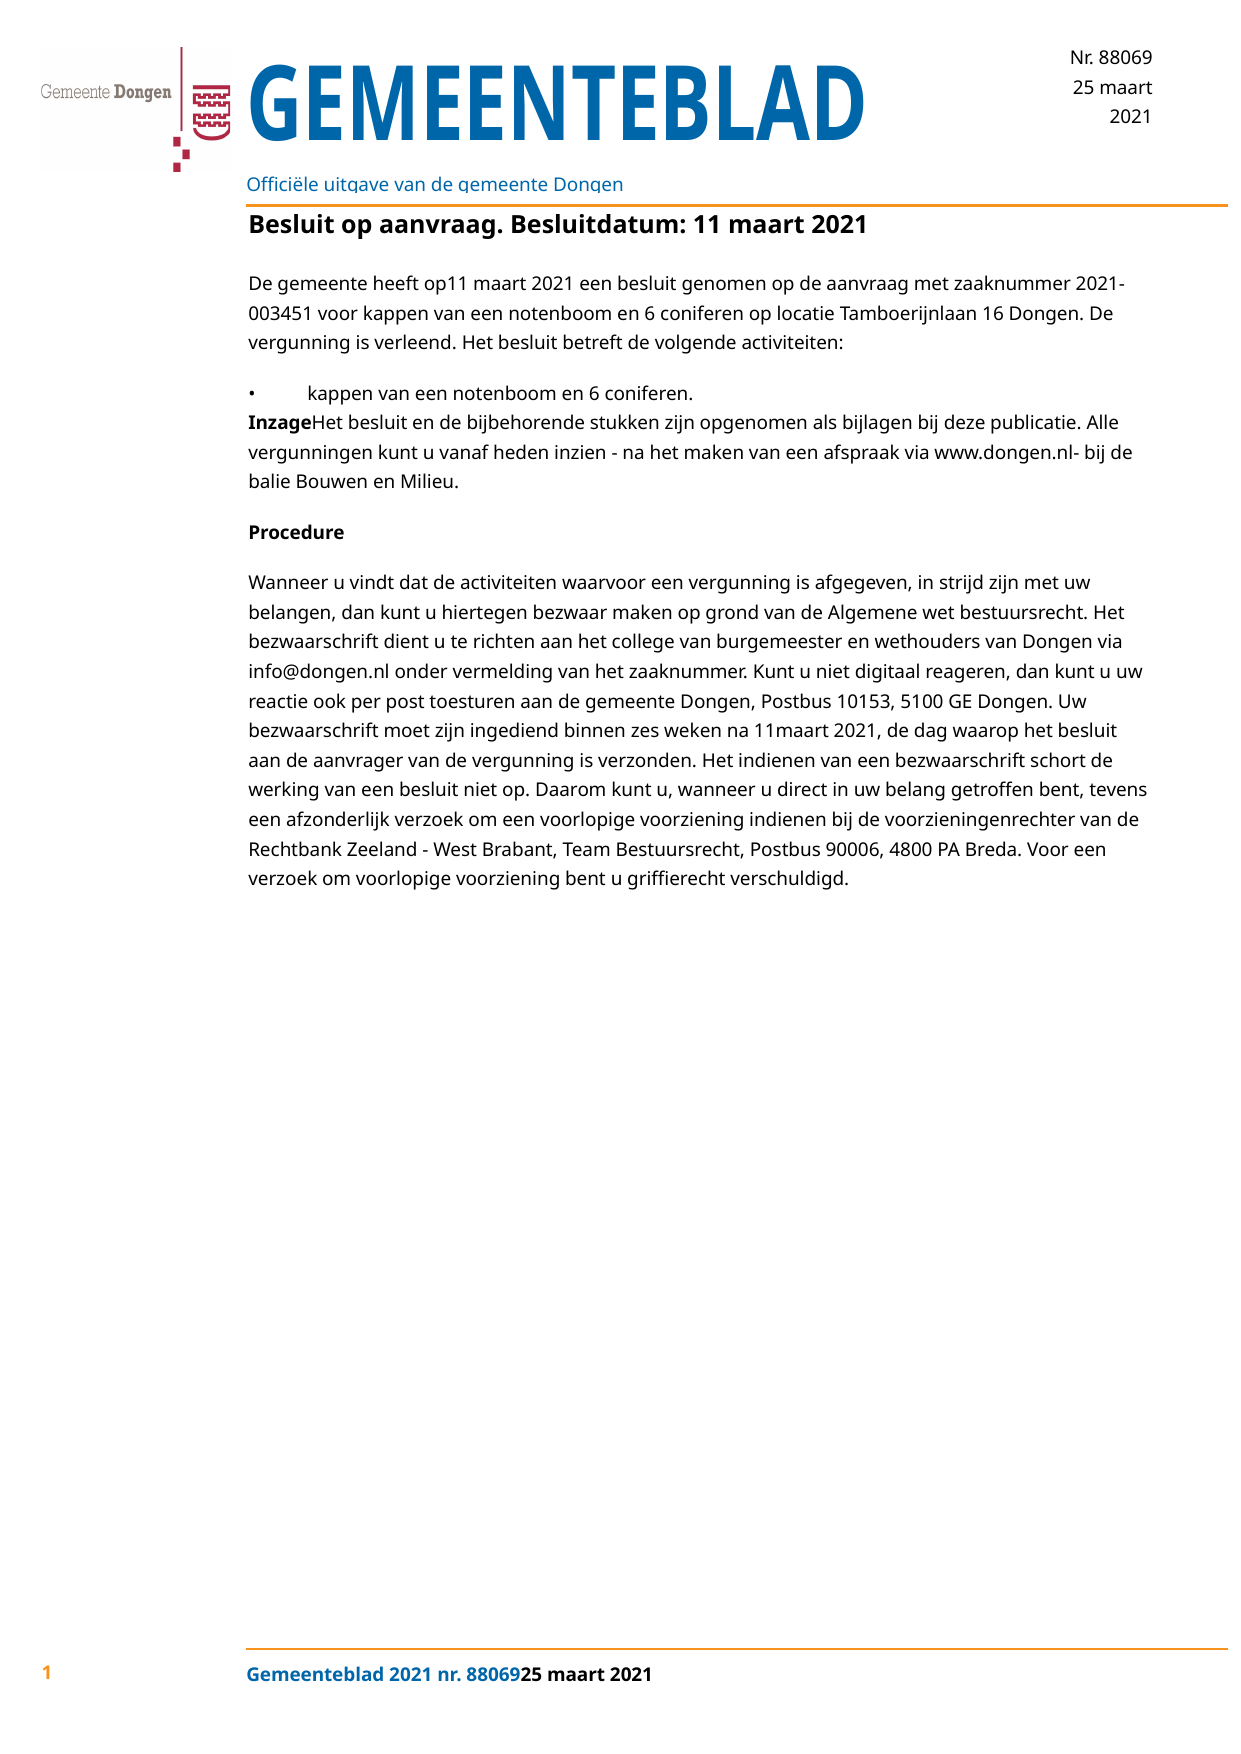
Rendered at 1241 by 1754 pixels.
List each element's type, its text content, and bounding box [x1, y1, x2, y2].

text Besluit op aanvraag. Besluitdatum: 11 maart 2021 [248, 207, 1152, 241]
text InzageHet besluit en de bijbehorende stukken zijn opgenomen als bijlagen bij deze publicatie. Alle vergunningen kunt u vanaf heden inzien - na het maken van een afspraak via www.dongen.nl- bij de balie Bouwen en Milieu. [248, 409, 1152, 494]
picture [41, 47, 231, 172]
text Procedure [248, 519, 1152, 545]
text Wanneer u vindt dat de activiteiten waarvoor een vergunning is afgegeven, in strijd zijn met uw belangen, dan kunt u hiertegen bezwaar maken op grond van de Algemene wet bestuursrecht. Het bezwaarschrift dient u te richten aan het college van burgemeester en wethouders van Dongen via info@dongen.nl onder vermelding van het zaaknummer. Kunt u niet digitaal reageren, dan kunt u uw reactie ook per post toesturen aan de gemeente Dongen, Postbus 10153, 5100 GE Dongen. Uw bezwaarschrift moet zijn ingediend binnen zes weken na 11maart 2021, de dag waarop het besluit aan de aanvrager van de vergunning is verzonden. Het indienen van een bezwaarschrift schort de werking van een besluit niet op. Daarom kunt u, wanneer u direct in uw belang getroffen bent, tevens een afzonderlijk verzoek om een voorlopige voorziening indienen bij de voorzieningenrechter van de Rechtbank Zeeland - West Brabant, Team Bestuursrecht, Postbus 90006, 4800 PA Breda. Voor een verzoek om voorlopige voorziening bent u griffierecht verschuldigd. [248, 569, 1152, 891]
text De gemeente heeft op11 maart 2021 een besluit genomen op de aanvraag met zaaknummer 2021-003451 voor kappen van een notenboom en 6 coniferen op locatie Tamboerijnlaan 16 Dongen. De vergunning is verleend. Het besluit betreft de volgende activiteiten: [248, 270, 1152, 355]
list kappen van een notenboom en 6 coniferen. [248, 380, 1152, 406]
